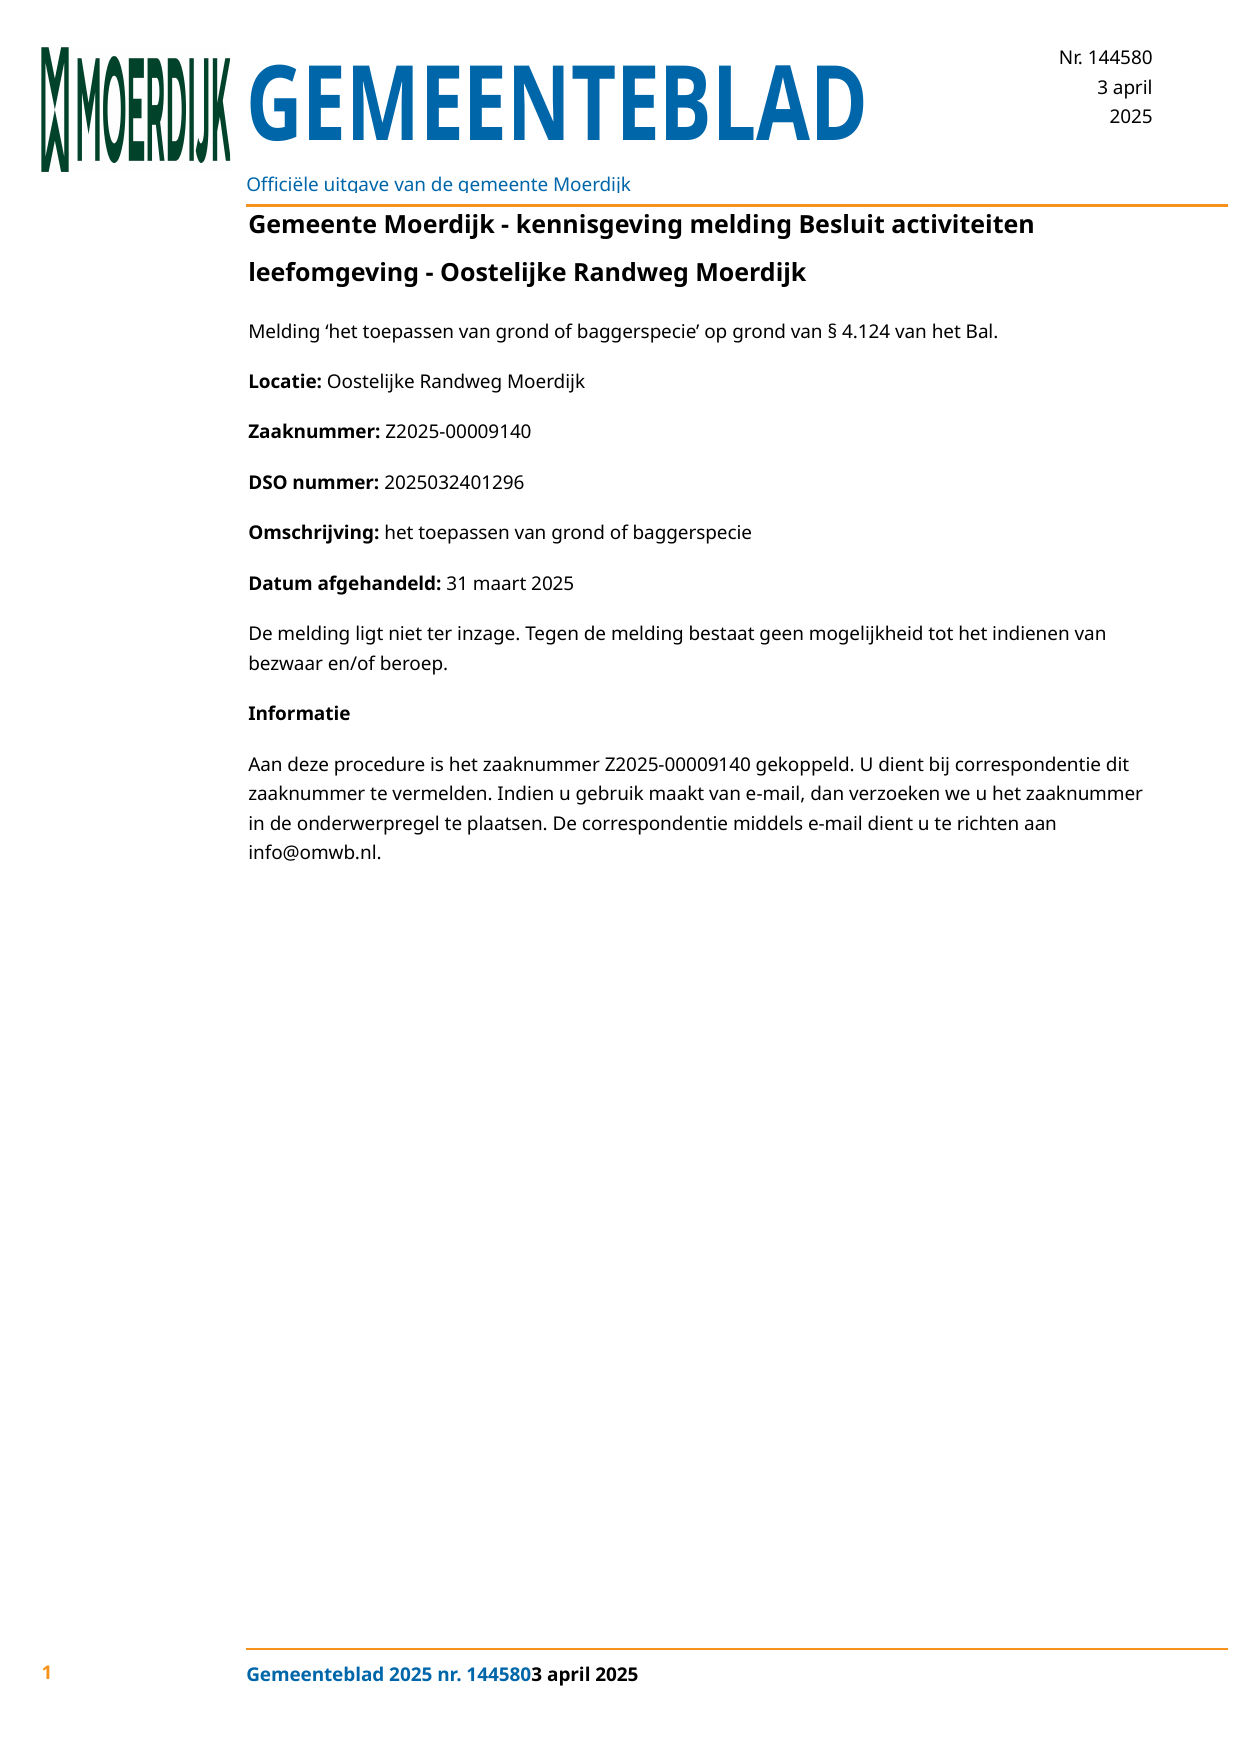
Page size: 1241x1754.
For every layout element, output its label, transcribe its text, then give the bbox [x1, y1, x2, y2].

text De melding ligt niet ter inzage. Tegen de melding bestaat geen mogelijkheid tot het indienen van bezwaar en/of beroep. [248, 620, 1152, 676]
picture [41, 47, 231, 172]
text Datum afgehandeld: 31 maart 2025 [248, 570, 1152, 596]
text Aan deze procedure is het zaaknummer Z2025-00009140 gekoppeld. U dient bij correspondentie dit zaaknummer te vermelden. Indien u gebruik maakt van e-mail, dan verzoeken we u het zaaknummer in de onderwerpregel te plaatsen. De correspondentie middels e-mail dient u te richten aan info@omwb.nl. [248, 751, 1152, 865]
text Zaaknummer: Z2025-00009140 [248, 419, 1152, 444]
text Informatie [248, 700, 1152, 726]
text Omschrijving: het toepassen van grond of baggerspecie [248, 519, 1152, 545]
text Locatie: Oostelijke Randweg Moerdijk [248, 368, 1152, 394]
text Melding ‘het toepassen van grond of baggerspecie’ op grond van § 4.124 van het Bal. [248, 318, 1152, 344]
text Gemeente Moerdijk - kennisgeving melding Besluit activiteiten leefomgeving - Oostelijke Randweg Moerdijk [248, 207, 1152, 288]
text DSO nummer: 2025032401296 [248, 469, 1152, 495]
